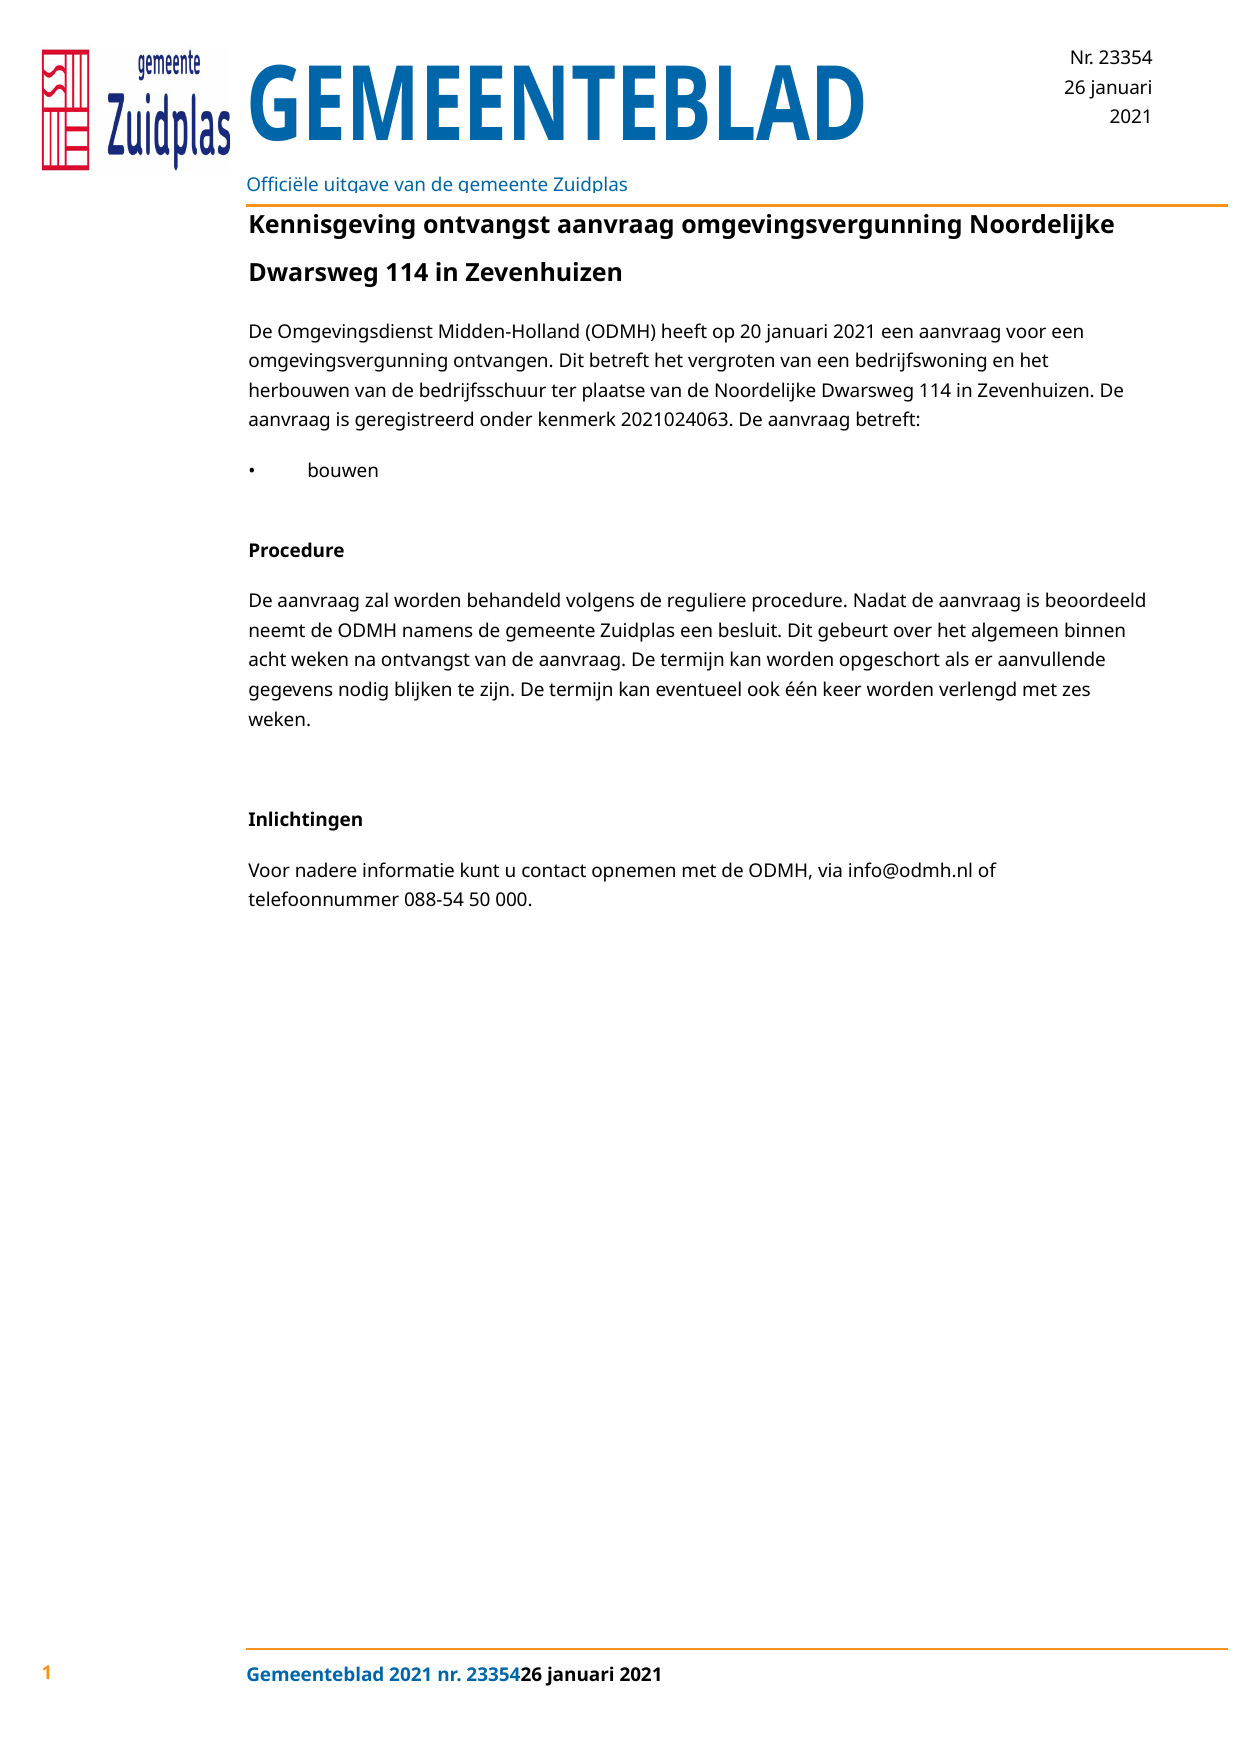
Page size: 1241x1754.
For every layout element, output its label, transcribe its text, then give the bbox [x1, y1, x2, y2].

text Procedure [248, 537, 1152, 563]
text Kennisgeving ontvangst aanvraag omgevingsvergunning Noordelijke Dwarsweg 114 in Zevenhuizen [248, 207, 1152, 288]
list bouwen [248, 457, 1152, 483]
text Voor nadere informatie kunt u contact opnemen met de ODMH, via info@odmh.nl of telefoonnummer 088-54 50 000. [248, 857, 1152, 912]
picture [41, 47, 231, 172]
text De Omgevingsdienst Midden-Holland (ODMH) heeft op 20 januari 2021 een aanvraag voor een omgevingsvergunning ontvangen. Dit betreft het vergroten van een bedrijfswoning en het herbouwen van de bedrijfsschuur ter plaatse van de Noordelijke Dwarsweg 114 in Zevenhuizen. De aanvraag is geregistreerd onder kenmerk 2021024063. De aanvraag betreft: [248, 318, 1152, 432]
text Inlichtingen [248, 807, 1152, 832]
text De aanvraag zal worden behandeld volgens de reguliere procedure. Nadat de aanvraag is beoordeeld neemt de ODMH namens de gemeente Zuidplas een besluit. Dit gebeurt over het algemeen binnen acht weken na ontvangst van de aanvraag. De termijn kan worden opgeschort als er aanvullende gegevens nodig blijken te zijn. De termijn kan eventueel ook één keer worden verlengd met zes weken. [248, 587, 1152, 732]
